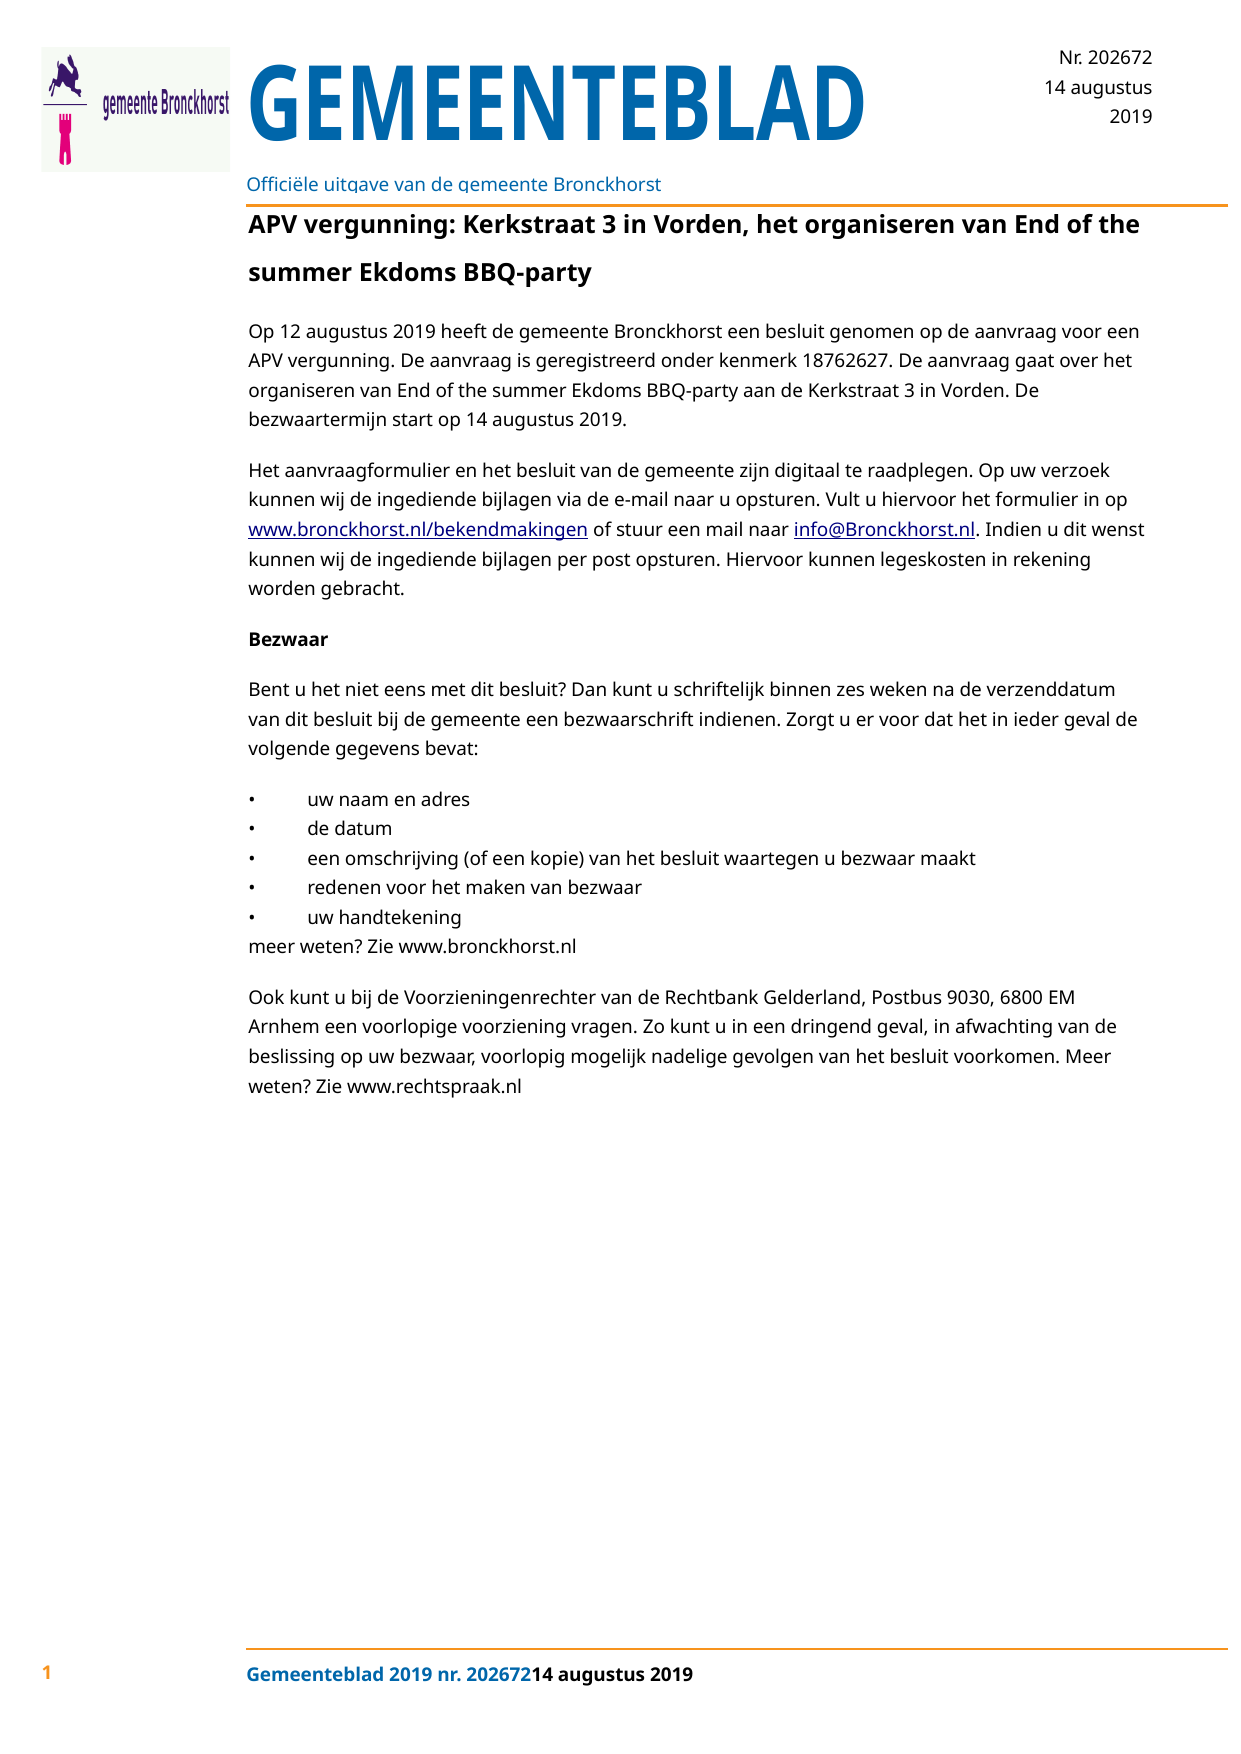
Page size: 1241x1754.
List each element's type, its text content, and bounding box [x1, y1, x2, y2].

text Bezwaar [248, 626, 1152, 652]
text Op 12 augustus 2019 heeft de gemeente Bronckhorst een besluit genomen op de aanvraag voor een APV vergunning. De aanvraag is geregistreerd onder kenmerk 18762627. De aanvraag gaat over het organiseren van End of the summer Ekdoms BBQ-party aan de Kerkstraat 3 in Vorden. De bezwaartermijn start op 14 augustus 2019. [248, 318, 1152, 432]
list een omschrijving (of een kopie) van het besluit waartegen u bezwaar maakt [248, 845, 1152, 871]
picture [41, 47, 231, 172]
list uw naam en adres [248, 786, 1152, 812]
text meer weten? Zie www.bronckhorst.nl [248, 934, 1152, 959]
text APV vergunning: Kerkstraat 3 in Vorden, het organiseren van End of the summer Ekdoms BBQ-party [248, 207, 1152, 288]
list de datum [248, 815, 1152, 841]
list redenen voor het maken van bezwaar [248, 874, 1152, 900]
text Bent u het niet eens met dit besluit? Dan kunt u schriftelijk binnen zes weken na de verzenddatum van dit besluit bij de gemeente een bezwaarschrift indienen. Zorgt u er voor dat het in ieder geval de volgende gegevens bevat: [248, 676, 1152, 761]
text Het aanvraagformulier en het besluit van de gemeente zijn digitaal te raadplegen. Op uw verzoek kunnen wij de ingediende bijlagen via de e-mail naar u opsturen. Vult u hiervoor het formulier in op www.bronckhorst.nl/bekendmakingen of stuur een mail naar info@Bronckhorst.nl. Indien u dit wenst kunnen wij de ingediende bijlagen per post opsturen. Hiervoor kunnen legeskosten in rekening worden gebracht. [248, 457, 1152, 601]
text Ook kunt u bij de Voorzieningenrechter van de Rechtbank Gelderland, Postbus 9030, 6800 EM Arnhem een voorlopige voorziening vragen. Zo kunt u in een dringend geval, in afwachting van de beslissing op uw bezwaar, voorlopig mogelijk nadelige gevolgen van het besluit voorkomen. Meer weten? Zie www.rechtspraak.nl [248, 984, 1152, 1099]
list uw handtekening [248, 904, 1152, 930]
